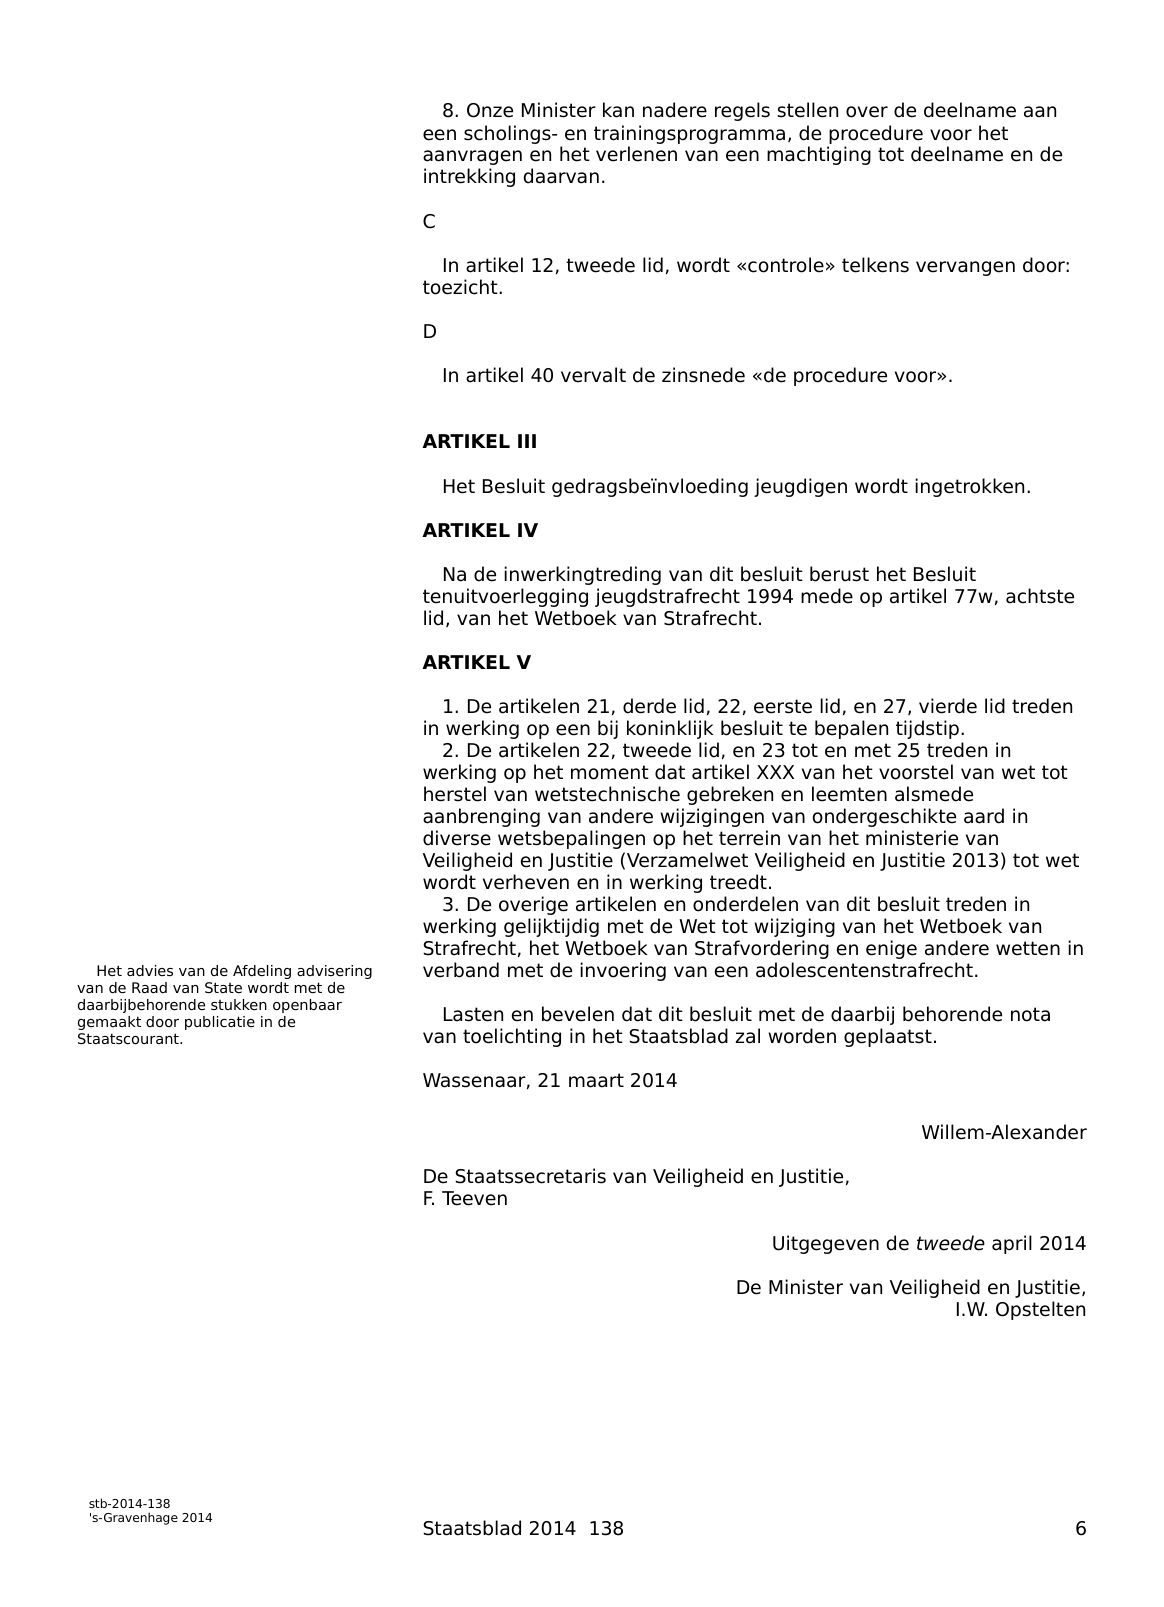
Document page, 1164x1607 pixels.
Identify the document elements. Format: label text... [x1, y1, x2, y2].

text stb-2014-138 [88, 1497, 323, 1511]
text In artikel 40 vervalt de zinsnede «de procedure voor». [422, 365, 1087, 387]
text Willem-Alexander [422, 1122, 1087, 1144]
text Het Besluit gedragsbeïnvloeding jeugdigen wordt ingetrokken. [422, 476, 1087, 497]
text Lasten en bevelen dat dit besluit met de daarbij behorende nota van toelichting in het Staatsblad zal worden geplaatst. [422, 1004, 1087, 1048]
text D [422, 321, 1087, 343]
text 8. Onze Minister kan nadere regels stellen over de deelname aan een scholings- en trainingsprogramma, de procedure voor het aanvragen en het verlenen van een machtiging tot deelname en de intrekking daarvan. [422, 100, 1087, 188]
text 1. De artikelen 21, derde lid, 22, eerste lid, en 27, vierde lid treden in werking op een bij koninklijk besluit te bepalen tijdstip. [422, 696, 1087, 740]
text 3. De overige artikelen en onderdelen van dit besluit treden in werking gelijktijdig met de Wet tot wijziging van het Wetboek van Strafrecht, het Wetboek van Strafvordering en enige andere wetten in verband met de invoering van een adolescentenstrafrecht. [422, 894, 1087, 982]
text Wassenaar, 21 maart 2014 [422, 1070, 1087, 1092]
text Uitgegeven de tweede april 2014 [422, 1232, 1087, 1254]
text C [422, 211, 1087, 232]
text In artikel 12, tweede lid, wordt «controle» telkens vervangen door: toezicht. [422, 255, 1087, 299]
text Het advies van de Afdeling advisering van de Raad van State wordt met de daarbijbehorende stukken openbaar gemaakt door publicatie in de Staatscourant. [77, 963, 396, 1048]
subtitle ARTIKEL III [422, 431, 1087, 453]
text 's-Gravenhage 2014 [88, 1511, 323, 1525]
text De Staatssecretaris van Veiligheid en Justitie, F. Teeven [422, 1166, 1087, 1210]
text De Minister van Veiligheid en Justitie, I.W. Opstelten [422, 1277, 1087, 1321]
subtitle ARTIKEL V [422, 652, 1087, 674]
text Na de inwerkingtreding van dit besluit berust het Besluit tenuitvoerlegging jeugdstrafrecht 1994 mede op artikel 77w, achtste lid, van het Wetboek van Strafrecht. [422, 564, 1087, 630]
subtitle ARTIKEL IV [422, 520, 1087, 542]
text 2. De artikelen 22, tweede lid, en 23 tot en met 25 treden in werking op het moment dat artikel XXX van het voorstel van wet tot herstel van wetstechnische gebreken en leemten alsmede aanbrenging van andere wijzigingen van ondergeschikte aard in diverse wetsbepalingen op het terrein van het ministerie van Veiligheid en Justitie (Verzamelwet Veiligheid en Justitie 2013) tot wet wordt verheven en in werking treedt. [422, 740, 1087, 894]
